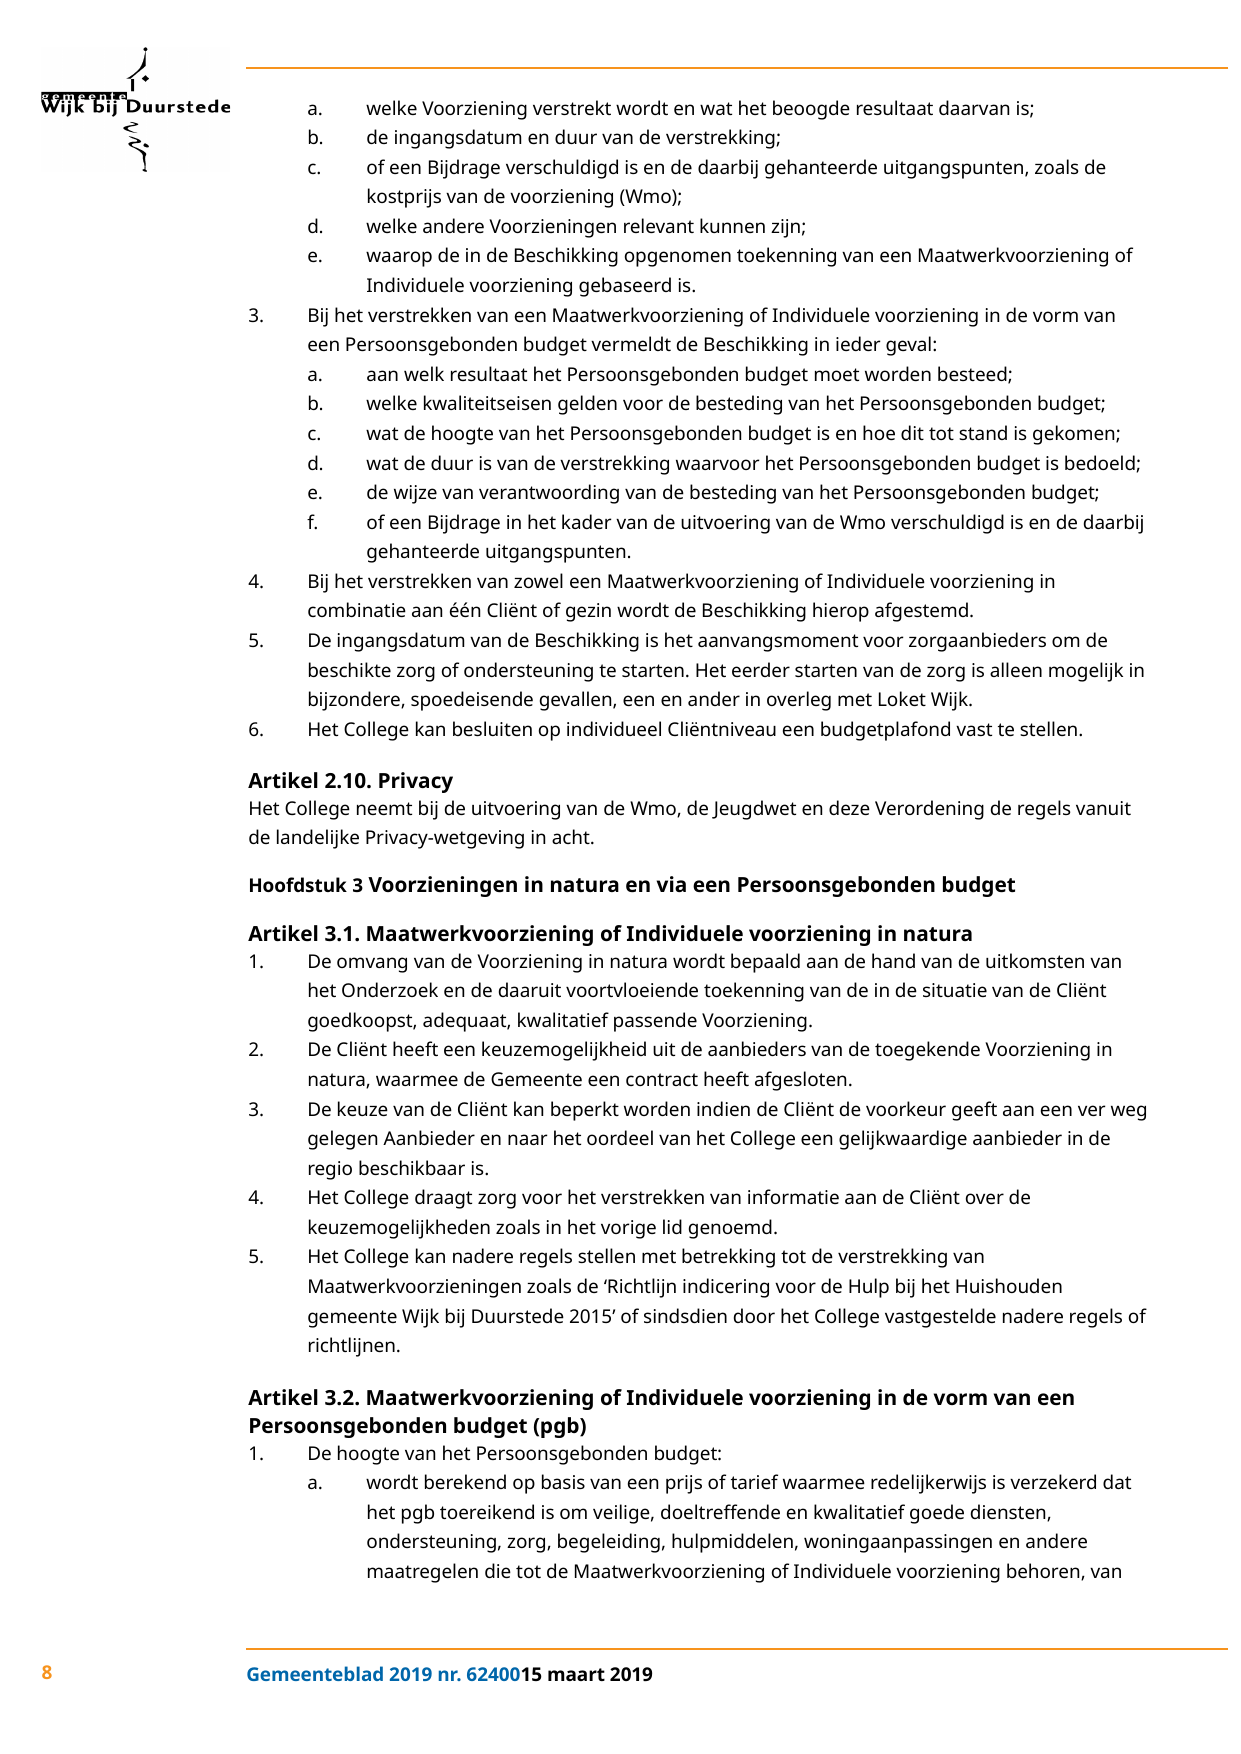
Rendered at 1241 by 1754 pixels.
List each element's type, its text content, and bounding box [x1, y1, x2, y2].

list Bij het verstrekken van zowel een Maatwerkvoorziening of Individuele voorziening in combinatie aan één Cliënt of gezin wordt de Beschikking hierop afgestemd. [248, 568, 1152, 623]
text Artikel 2.10. Privacy [248, 766, 1152, 795]
list wat de duur is van de verstrekking waarvoor het Persoonsgebonden budget is bedoeld; [307, 450, 1152, 476]
list De ingangsdatum van de Beschikking is het aanvangsmoment voor zorgaanbieders om de beschikte zorg of ondersteuning te starten. Het eerder starten van de zorg is alleen mogelijk in bijzondere, spoedeisende gevallen, een en ander in overleg met Loket Wijk. [248, 627, 1152, 712]
list Het College draagt zorg voor het verstrekken van informatie aan de Cliënt over de keuzemogelijkheden zoals in het vorige lid genoemd. [248, 1184, 1152, 1240]
list De hoogte van het Persoonsgebonden budget: [248, 1440, 1152, 1465]
list de ingangsdatum en duur van de verstrekking; [307, 124, 1152, 150]
list welke kwaliteitseisen gelden voor de besteding van het Persoonsgebonden budget; [307, 391, 1152, 416]
list of een Bijdrage verschuldigd is en de daarbij gehanteerde uitgangspunten, zoals de kostprijs van de voorziening (Wmo); [307, 154, 1152, 209]
list welke andere Voorzieningen relevant kunnen zijn; [307, 213, 1152, 239]
text Hoofdstuk 3 Voorzieningen in natura en via een Persoonsgebonden budget [248, 870, 1152, 898]
list De omvang van de Voorziening in natura wordt bepaald aan de hand van de uitkomsten van het Onderzoek en de daaruit voortvloeiende toekenning van de in de situatie van de Cliënt goedkoopst, adequaat, kwalitatief passende Voorziening. [248, 948, 1152, 1033]
list Het College kan nadere regels stellen met betrekking tot de verstrekking van Maatwerkvoorzieningen zoals de ‘Richtlijn indicering voor de Hulp bij het Huishouden gemeente Wijk bij Duurstede 2015’ of sindsdien door het College vastgestelde nadere regels of richtlijnen. [248, 1244, 1152, 1358]
list of een Bijdrage in het kader van de uitvoering van de Wmo verschuldigd is en de daarbij gehanteerde uitgangspunten. [307, 509, 1152, 564]
list wat de hoogte van het Persoonsgebonden budget is en hoe dit tot stand is gekomen; [307, 420, 1152, 446]
text Het College neemt bij de uitvoering van de Wmo, de Jeugdwet en deze Verordening de regels vanuit de landelijke Privacy-wetgeving in acht. [248, 795, 1152, 850]
list de wijze van verantwoording van de besteding van het Persoonsgebonden budget; [307, 479, 1152, 505]
list De Cliënt heeft een keuzemogelijkheid uit de aanbieders van de toegekende Voorziening in natura, waarmee de Gemeente een contract heeft afgesloten. [248, 1037, 1152, 1092]
picture [41, 47, 231, 172]
list Het College kan besluiten op individueel Cliëntniveau een budgetplafond vast te stellen. [248, 716, 1152, 742]
list welke Voorziening verstrekt wordt en wat het beoogde resultaat daarvan is; [307, 95, 1152, 121]
text Artikel 3.2. Maatwerkvoorziening of Individuele voorziening in de vorm van een Persoonsgebonden budget (pgb) [248, 1383, 1152, 1440]
list waarop de in de Beschikking opgenomen toekenning van een Maatwerkvoorziening of Individuele voorziening gebaseerd is. [307, 243, 1152, 298]
list Bij het verstrekken van een Maatwerkvoorziening of Individuele voorziening in de vorm van een Persoonsgebonden budget vermeldt de Beschikking in ieder geval: [248, 302, 1152, 357]
list wordt berekend op basis van een prijs of tarief waarmee redelijkerwijs is verzekerd dat het pgb toereikend is om veilige, doeltreffende en kwalitatief goede diensten, ondersteuning, zorg, begeleiding, hulpmiddelen, woningaanpassingen en andere maatregelen die tot de Maatwerkvoorziening of Individuele voorziening behoren, van [307, 1469, 1152, 1584]
text Artikel 3.1. Maatwerkvoorziening of Individuele voorziening in natura [248, 919, 1152, 948]
list De keuze van de Cliënt kan beperkt worden indien de Cliënt de voorkeur geeft aan een ver weg gelegen Aanbieder en naar het oordeel van het College een gelijkwaardige aanbieder in de regio beschikbaar is. [248, 1096, 1152, 1181]
list aan welk resultaat het Persoonsgebonden budget moet worden besteed; [307, 361, 1152, 387]
